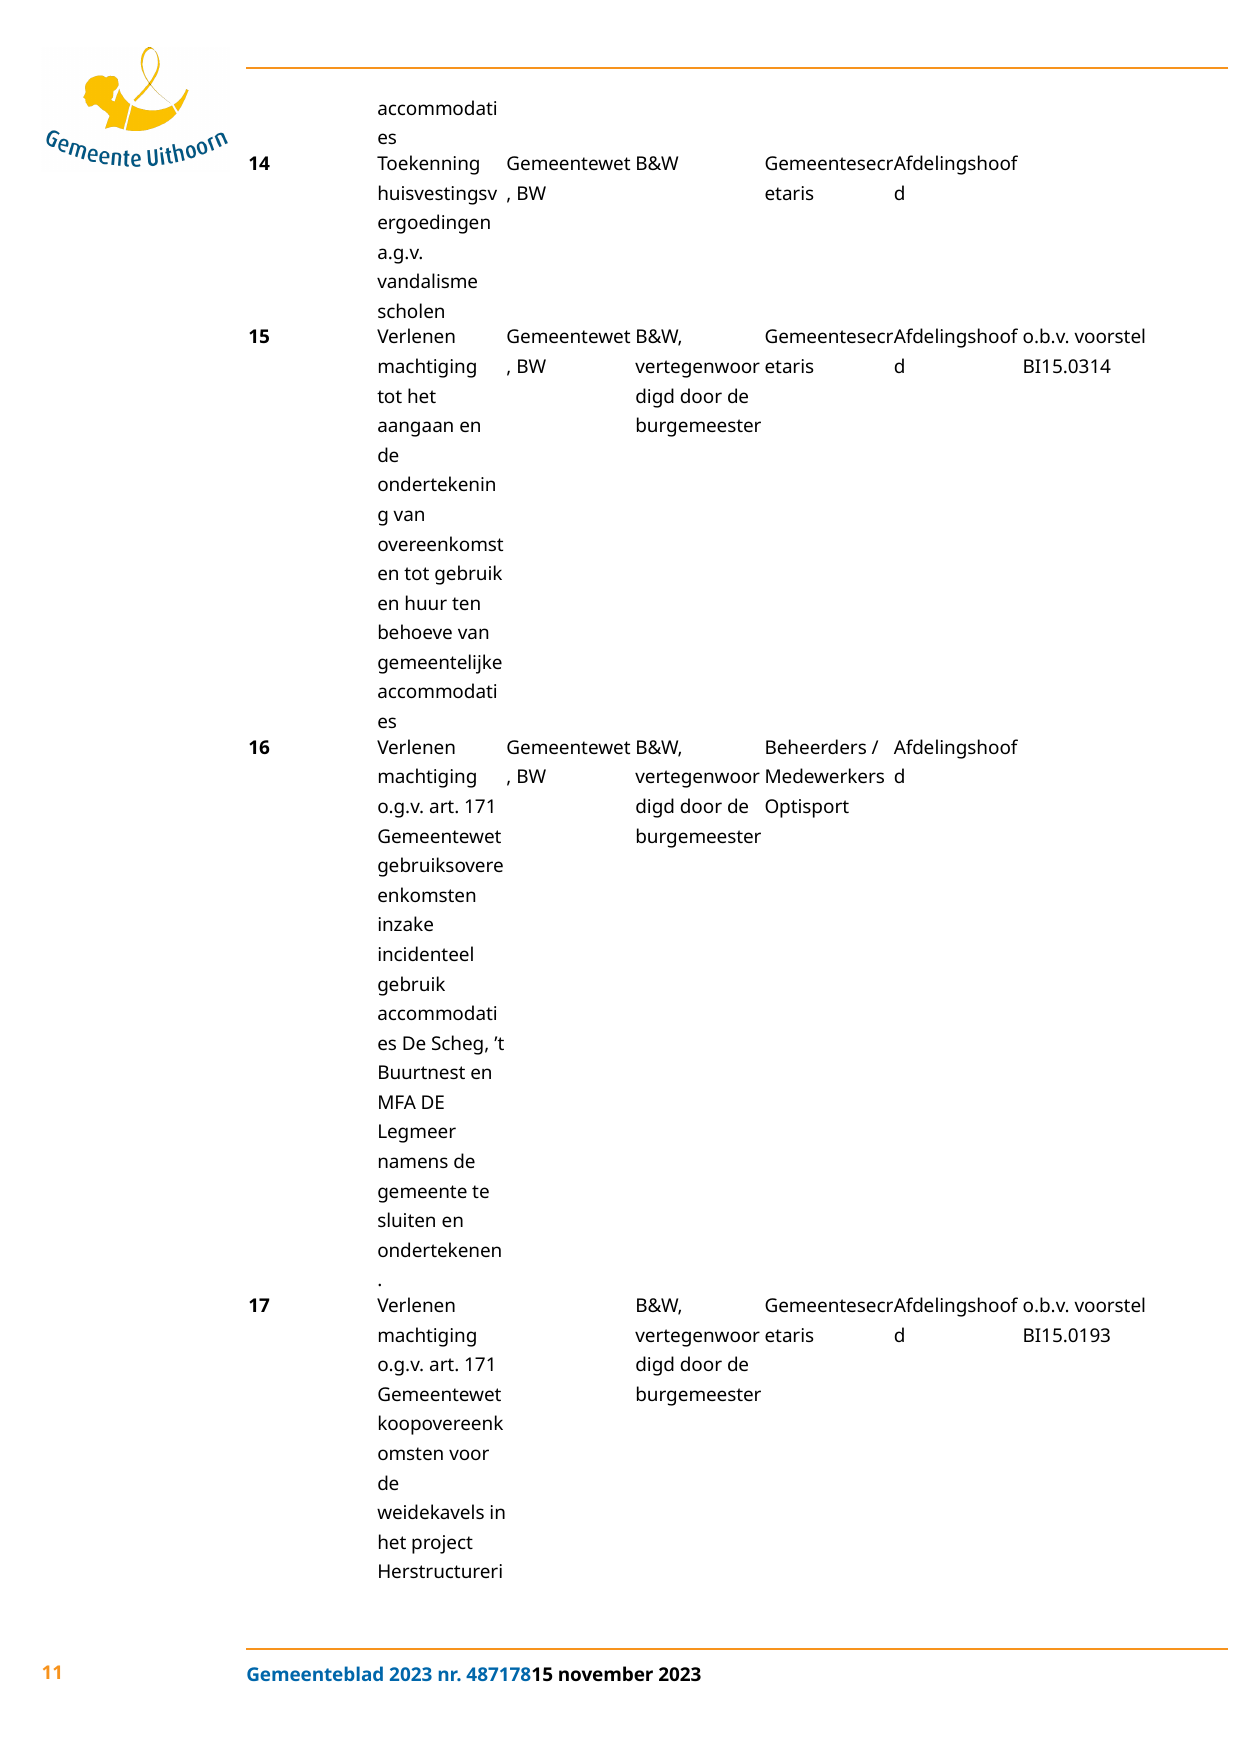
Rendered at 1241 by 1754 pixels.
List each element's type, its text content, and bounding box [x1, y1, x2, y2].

table_cell Afdelingshoofd [894, 1292, 1022, 1584]
table_cell Gemeentewet, BW [506, 734, 635, 1292]
table_cell o.b.v. voorstel BI15.0193 [1023, 1292, 1152, 1584]
table_cell [894, 95, 1022, 150]
table_cell Afdelingshoofd [894, 734, 1022, 1292]
table_cell Verlenen machtiging tot het aangaan en de ondertekening van overeenkomsten tot gebruik en huur ten behoeve van gemeentelijke accommodaties [377, 324, 506, 734]
table_cell [635, 95, 764, 150]
table_cell Beheerders / Medewerkers Optisport [764, 734, 893, 1292]
table_cell 14 [248, 150, 377, 324]
table_cell 15 [248, 324, 377, 734]
table_cell Afdelingshoofd [894, 150, 1022, 324]
table_cell [1023, 734, 1152, 1292]
table_cell [1023, 150, 1152, 324]
table_cell Gemeentesecretaris [764, 150, 893, 324]
table_cell 17 [248, 1292, 377, 1584]
table_cell accommodaties [377, 95, 506, 150]
table_cell [248, 95, 377, 150]
table_cell B&W [635, 150, 764, 324]
table_cell B&W, vertegenwoordigd door de burgemeester [635, 1292, 764, 1584]
table_cell Verlenen machtiging o.g.v. art. 171 Gemeentewet koopovereenkomsten voor de weidekavels in het project Herstructureri [377, 1292, 506, 1584]
picture [41, 47, 231, 172]
table_cell Toekenning huisvestingsvergoedingen a.g.v. vandalisme scholen [377, 150, 506, 324]
table_cell [506, 1292, 635, 1584]
table_cell [506, 95, 635, 150]
table_cell 16 [248, 734, 377, 1292]
table_cell [1023, 95, 1152, 150]
table_cell B&W, vertegenwoordigd door de burgemeester [635, 734, 764, 1292]
table_cell [764, 95, 893, 150]
table_cell Afdelingshoofd [894, 324, 1022, 734]
table_cell Gemeentewet, BW [506, 150, 635, 324]
table_cell o.b.v. voorstel BI15.0314 [1023, 324, 1152, 734]
table_cell B&W, vertegenwoordigd door de burgemeester [635, 324, 764, 734]
table_cell Gemeentesecretaris [764, 324, 893, 734]
table_cell Gemeentesecretaris [764, 1292, 893, 1584]
table_cell Gemeentewet, BW [506, 324, 635, 734]
table_cell Verlenen machtiging o.g.v. art. 171 Gemeentewet gebruiksovereenkomsten inzake incidenteel gebruik accommodaties De Scheg, ’t Buurtnest en MFA DE Legmeer namens de gemeente te sluiten en ondertekenen. [377, 734, 506, 1292]
